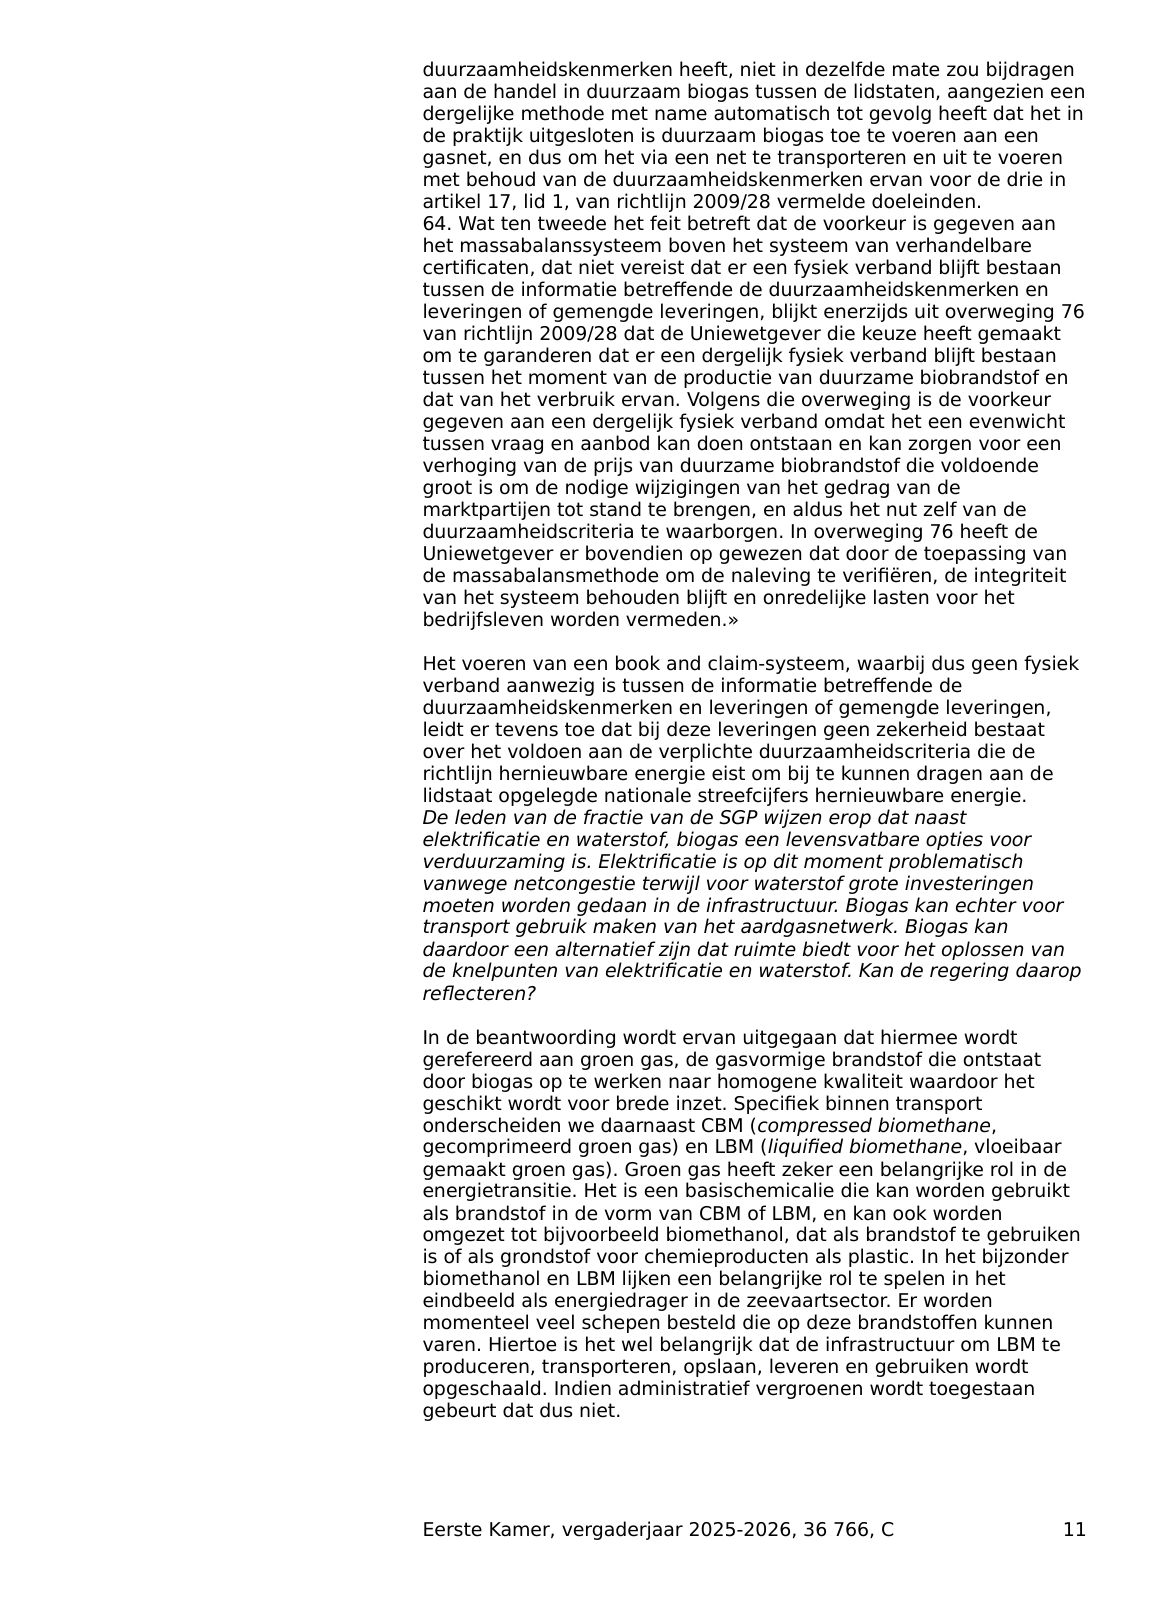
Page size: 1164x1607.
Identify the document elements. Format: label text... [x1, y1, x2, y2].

text Het voeren van een book and claim-systeem, waarbij dus geen fysiek verband aanwezig is tussen de informatie betreffende de duurzaamheidskenmerken en leveringen of gemengde leveringen, leidt er tevens toe dat bij deze leveringen geen zekerheid bestaat over het voldoen aan de verplichte duurzaamheidscriteria die de richtlijn hernieuwbare energie eist om bij te kunnen dragen aan de lidstaat opgelegde nationale streefcijfers hernieuwbare energie. [422, 653, 1087, 807]
text De leden van de fractie van de SGP wijzen erop dat naast elektrificatie en waterstof, biogas een levensvatbare opties voor verduurzaming is. Elektrificatie is op dit moment problematisch vanwege netcongestie terwijl voor waterstof grote investeringen moeten worden gedaan in de infrastructuur. Biogas kan echter voor transport gebruik maken van het aardgasnetwerk. Biogas kan daardoor een alternatief zijn dat ruimte biedt voor het oplossen van de knelpunten van elektrificatie en waterstof. Kan de regering daarop reflecteren? [422, 807, 1087, 1004]
text duurzaamheidskenmerken heeft, niet in dezelfde mate zou bijdragen aan de handel in duurzaam biogas tussen de lidstaten, aangezien een dergelijke methode met name automatisch tot gevolg heeft dat het in de praktijk uitgesloten is duurzaam biogas toe te voeren aan een gasnet, en dus om het via een net te transporteren en uit te voeren met behoud van de duurzaamheidskenmerken ervan voor de drie in artikel 17, lid 1, van richtlijn 2009/28 vermelde doeleinden. [422, 59, 1087, 213]
text In de beantwoording wordt ervan uitgegaan dat hiermee wordt gerefereerd aan groen gas, de gasvormige brandstof die ontstaat door biogas op te werken naar homogene kwaliteit waardoor het geschikt wordt voor brede inzet. Specifiek binnen transport onderscheiden we daarnaast CBM (compressed biomethane, gecomprimeerd groen gas) en LBM (liquified biomethane, vloeibaar gemaakt groen gas). Groen gas heeft zeker een belangrijke rol in de energietransitie. Het is een basischemicalie die kan worden gebruikt als brandstof in de vorm van CBM of LBM, en kan ook worden omgezet tot bijvoorbeeld biomethanol, dat als brandstof te gebruiken is of als grondstof voor chemieproducten als plastic. In het bijzonder biomethanol en LBM lijken een belangrijke rol te spelen in het eindbeeld als energiedrager in de zeevaartsector. Er worden momenteel veel schepen besteld die op deze brandstoffen kunnen varen. Hiertoe is het wel belangrijk dat de infrastructuur om LBM te produceren, transporteren, opslaan, leveren en gebruiken wordt opgeschaald. Indien administratief vergroenen wordt toegestaan gebeurt dat dus niet. [422, 1027, 1087, 1422]
text 64. Wat ten tweede het feit betreft dat de voorkeur is gegeven aan het massabalanssysteem boven het systeem van verhandelbare certificaten, dat niet vereist dat er een fysiek verband blijft bestaan tussen de informatie betreffende de duurzaamheidskenmerken en leveringen of gemengde leveringen, blijkt enerzijds uit overweging 76 van richtlijn 2009/28 dat de Uniewetgever die keuze heeft gemaakt om te garanderen dat er een dergelijk fysiek verband blijft bestaan tussen het moment van de productie van duurzame biobrandstof en dat van het verbruik ervan. Volgens die overweging is de voorkeur gegeven aan een dergelijk fysiek verband omdat het een evenwicht tussen vraag en aanbod kan doen ontstaan en kan zorgen voor een verhoging van de prijs van duurzame biobrandstof die voldoende groot is om de nodige wijzigingen van het gedrag van de marktpartijen tot stand te brengen, en aldus het nut zelf van de duurzaamheidscriteria te waarborgen. In overweging 76 heeft de Uniewetgever er bovendien op gewezen dat door de toepassing van de massabalansmethode om de naleving te verifiëren, de integriteit van het systeem behouden blijft en onredelijke lasten voor het bedrijfsleven worden vermeden.» [422, 213, 1087, 631]
